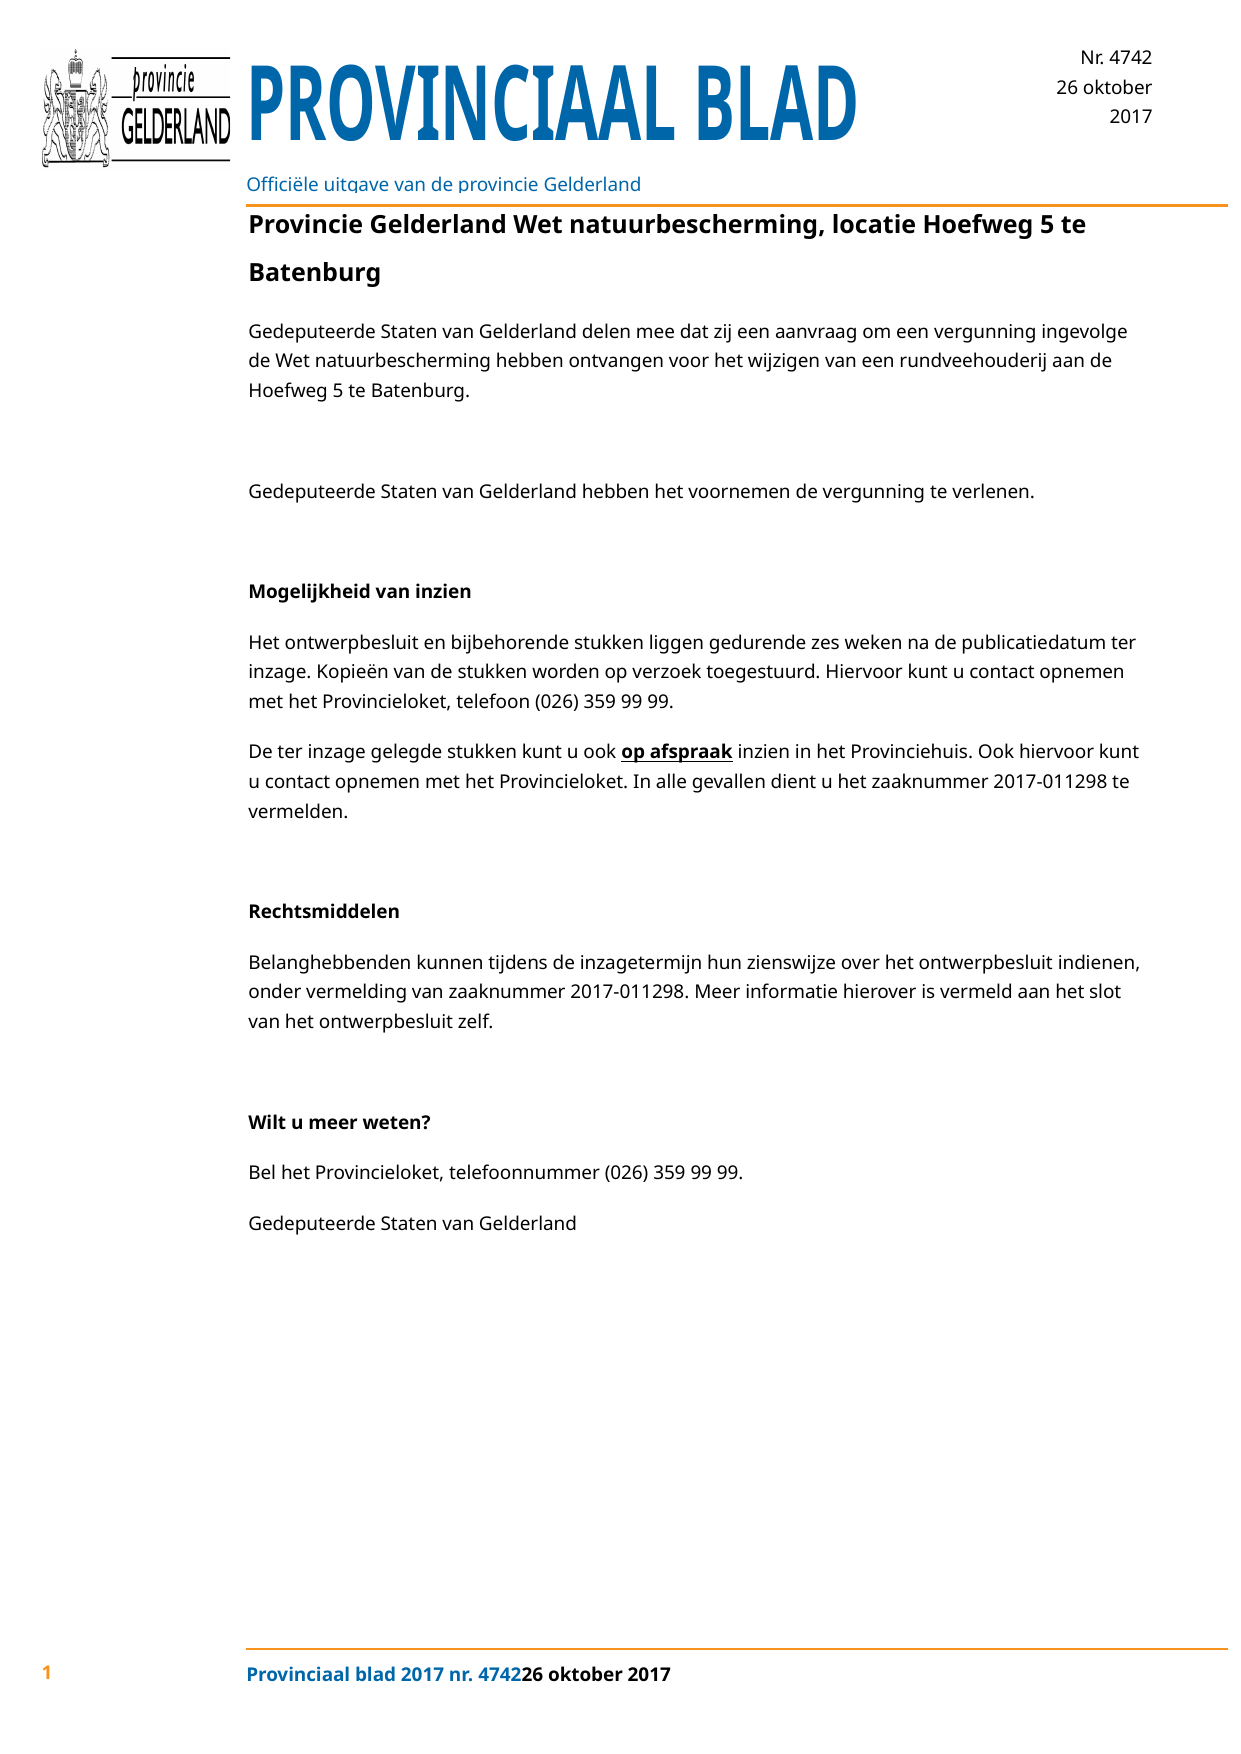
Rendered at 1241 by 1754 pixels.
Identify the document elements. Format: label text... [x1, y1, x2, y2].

text Rechtsmiddelen [248, 899, 1152, 924]
text Belanghebbenden kunnen tijdens de inzagetermijn hun zienswijze over het ontwerpbesluit indienen, onder vermelding van zaaknummer 2017-011298. Meer informatie hierover is vermeld aan het slot van het ontwerpbesluit zelf. [248, 949, 1152, 1034]
text Gedeputeerde Staten van Gelderland [248, 1210, 1152, 1236]
picture [41, 47, 231, 172]
text Gedeputeerde Staten van Gelderland hebben het voornemen de vergunning te verlenen. [248, 478, 1152, 504]
text Gedeputeerde Staten van Gelderland delen mee dat zij een aanvraag om een vergunning ingevolge de Wet natuurbescherming hebben ontvangen voor het wijzigen van een rundveehouderij aan de Hoefweg 5 te Batenburg. [248, 318, 1152, 403]
text Bel het Provincieloket, telefoonnummer (026) 359 99 99. [248, 1159, 1152, 1185]
text De ter inzage gelegde stukken kunt u ook op afspraak inzien in het Provinciehuis. Ook hiervoor kunt u contact opnemen met het Provincieloket. In alle gevallen dient u het zaaknummer 2017-011298 te vermelden. [248, 739, 1152, 824]
text Mogelijkheid van inzien [248, 579, 1152, 604]
text Wilt u meer weten? [248, 1109, 1152, 1135]
text Het ontwerpbesluit en bijbehorende stukken liggen gedurende zes weken na de publicatiedatum ter inzage. Kopieën van de stukken worden op verzoek toegestuurd. Hiervoor kunt u contact opnemen met het Provincieloket, telefoon (026) 359 99 99. [248, 629, 1152, 714]
text Provincie Gelderland Wet natuurbescherming, locatie Hoefweg 5 te Batenburg [248, 207, 1152, 288]
